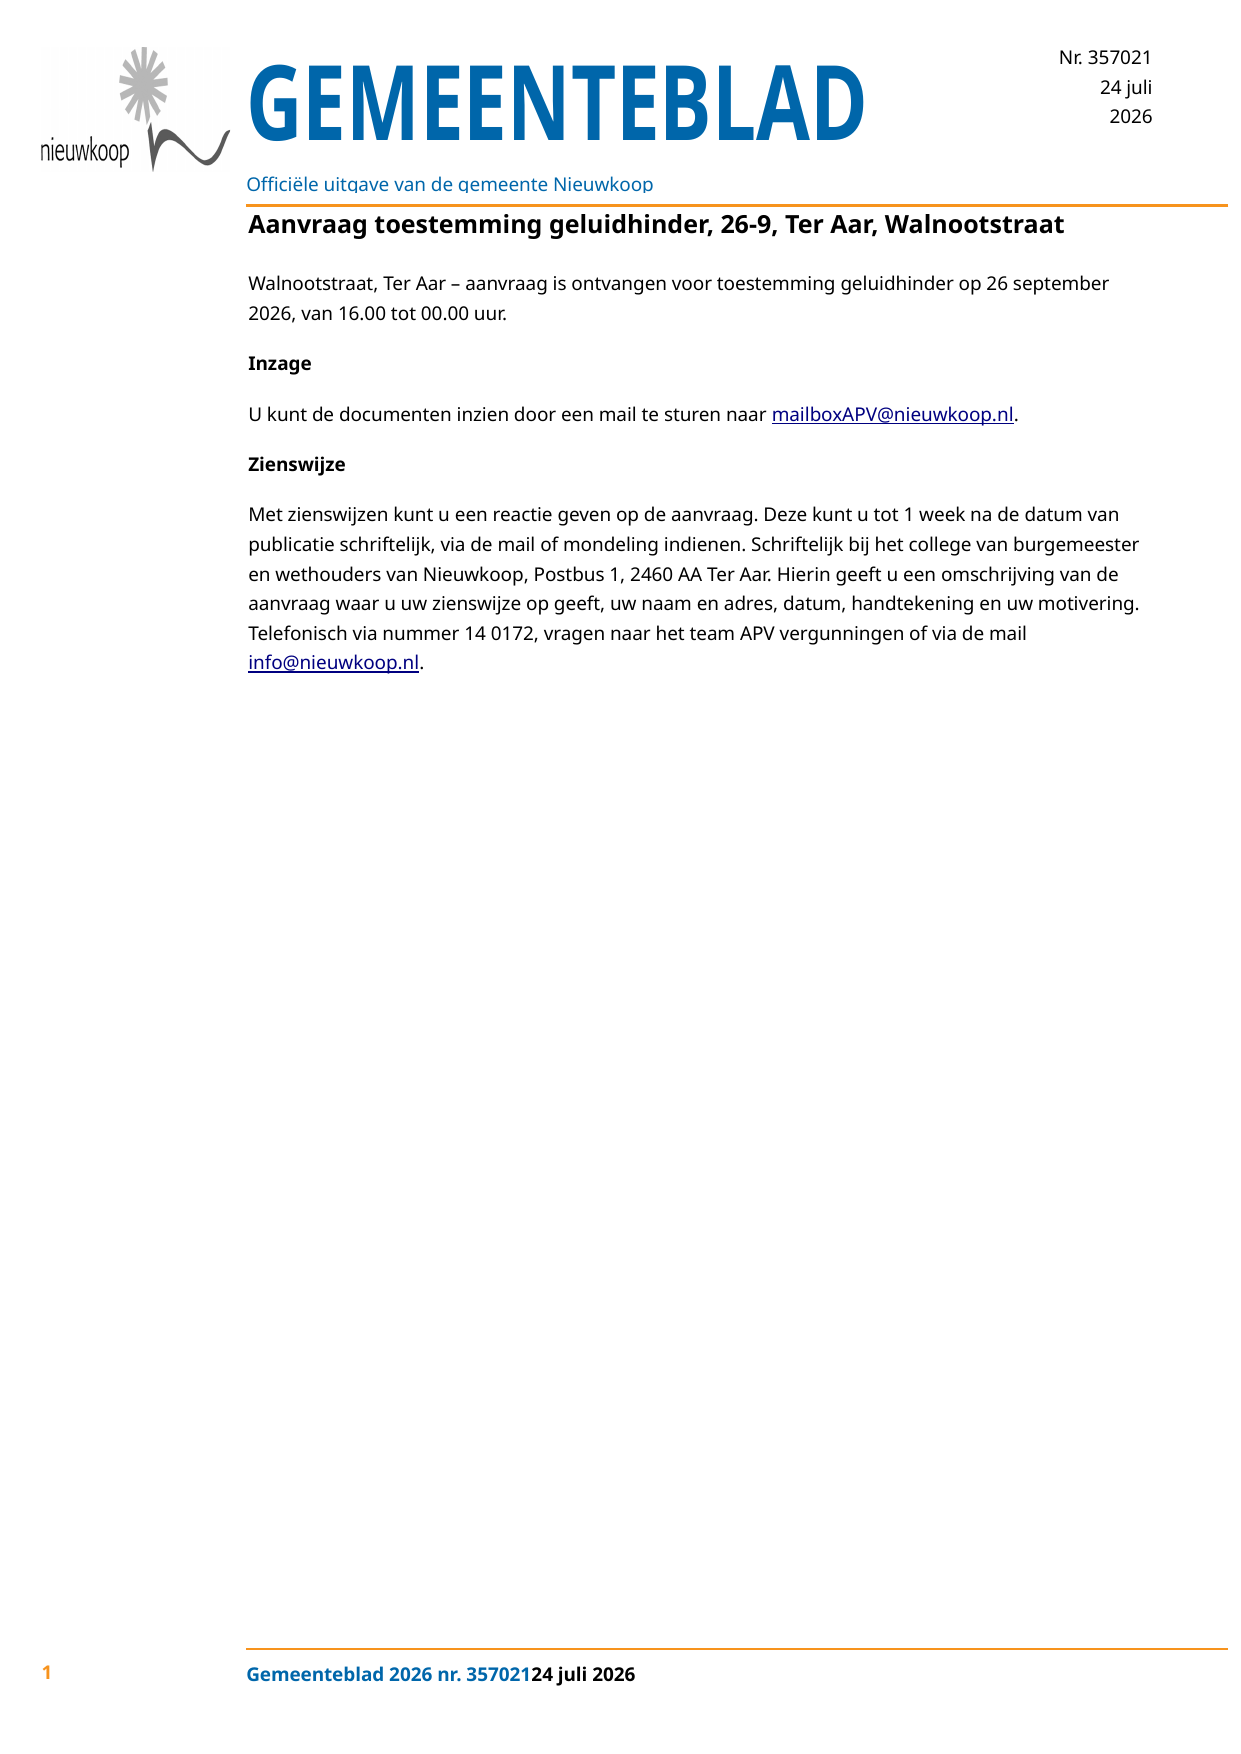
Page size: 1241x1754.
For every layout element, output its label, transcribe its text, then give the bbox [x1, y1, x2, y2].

text Zienswijze [248, 451, 1152, 477]
picture [41, 47, 231, 172]
text Walnootstraat, Ter Aar – aanvraag is ontvangen voor toestemming geluidhinder op 26 september 2026, van 16.00 tot 00.00 uur. [248, 270, 1152, 326]
text Inzage [248, 350, 1152, 376]
text U kunt de documenten inzien door een mail te sturen naar mailboxAPV@nieuwkoop.nl. [248, 401, 1152, 426]
text Aanvraag toestemming geluidhinder, 26-9, Ter Aar, Walnootstraat [248, 207, 1152, 241]
text Met zienswijzen kunt u een reactie geven op de aanvraag. Deze kunt u tot 1 week na de datum van publicatie schriftelijk, via de mail of mondeling indienen. Schriftelijk bij het college van burgemeester en wethouders van Nieuwkoop, Postbus 1, 2460 AA Ter Aar. Hierin geeft u een omschrijving van de aanvraag waar u uw zienswijze op geeft, uw naam en adres, datum, handtekening en uw motivering. Telefonisch via nummer 14 0172, vragen naar het team APV vergunningen of via de mail info@nieuwkoop.nl. [248, 502, 1152, 675]
